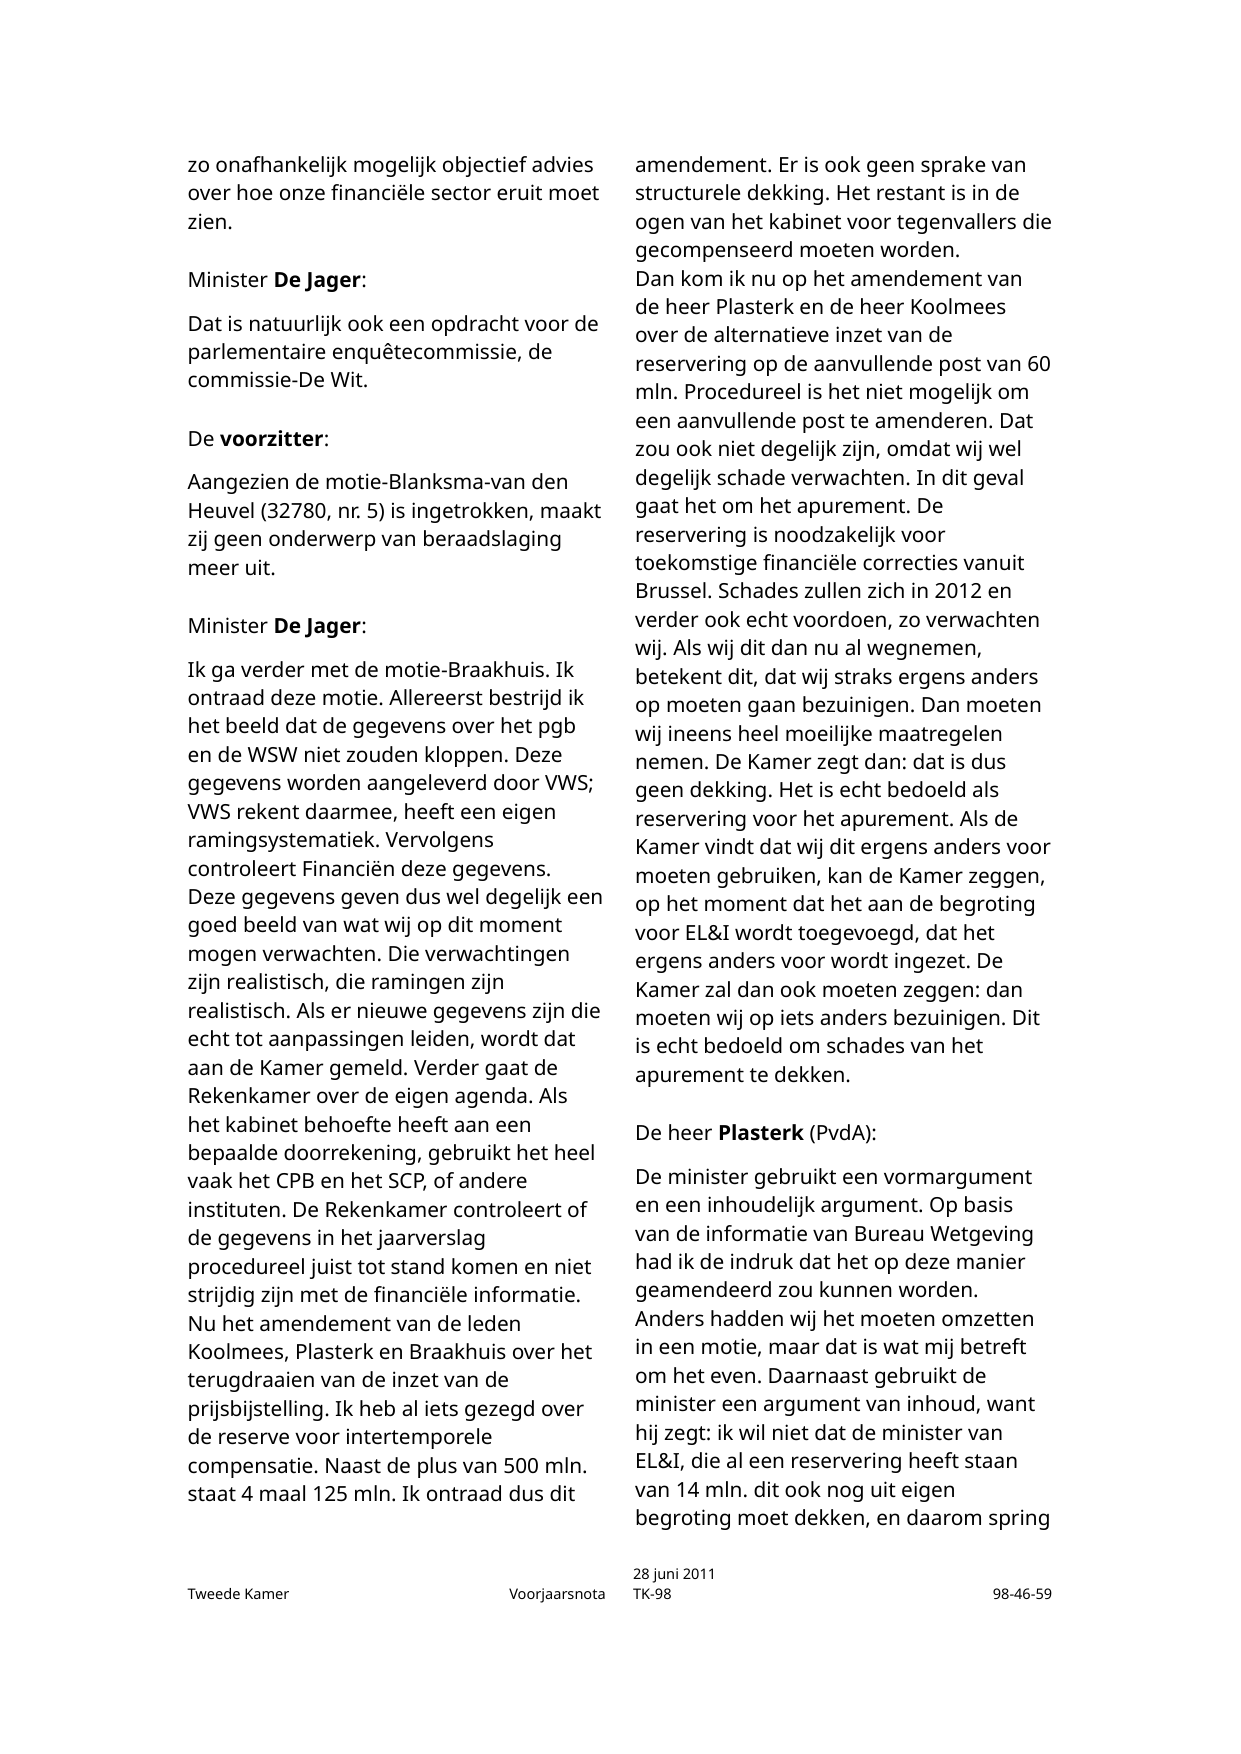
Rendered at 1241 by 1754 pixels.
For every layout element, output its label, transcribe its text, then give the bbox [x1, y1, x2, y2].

text De minister gebruikt een vormargument en een inhoudelijk argument. Op basis van de informatie van Bureau Wetgeving had ik de indruk dat het op deze manier geamendeerd zou kunnen worden. Anders hadden wij het moeten omzetten in een motie, maar dat is wat mij betreft om het even. Daarnaast gebruikt de minister een argument van inhoud, want hij zegt: ik wil niet dat de minister van EL&I, die al een reservering heeft staan van 14 mln. dit ook nog uit eigen begroting moet dekken, en daarom spring [635, 1162, 1053, 1532]
text amendement. Er is ook geen sprake van structurele dekking. Het restant is in de ogen van het kabinet voor tegenvallers die gecompenseerd moeten worden. [635, 150, 1053, 264]
text Aangezien de motie-Blanksma-van den Heuvel (32780, nr. 5) is ingetrokken, maakt zij geen onderwerp van beraadslaging meer uit. [187, 467, 605, 581]
text De heer Plasterk (PvdA): [635, 1118, 1053, 1147]
text Dan kom ik nu op het amendement van de heer Plasterk en de heer Koolmees over de alternatieve inzet van de reservering op de aanvullende post van 60 mln. Procedureel is het niet mogelijk om een aanvullende post te amenderen. Dat zou ook niet degelijk zijn, omdat wij wel degelijk schade verwachten. In dit geval gaat het om het apurement. De reservering is noodzakelijk voor toekomstige financiële correcties vanuit Brussel. Schades zullen zich in 2012 en verder ook echt voordoen, zo verwachten wij. Als wij dit dan nu al wegnemen, betekent dit, dat wij straks ergens anders op moeten gaan bezuinigen. Dan moeten wij ineens heel moeilijke maatregelen nemen. De Kamer zegt dan: dat is dus geen dekking. Het is echt bedoeld als reservering voor het apurement. Als de Kamer vindt dat wij dit ergens anders voor moeten gebruiken, kan de Kamer zeggen, op het moment dat het aan de begroting voor EL&I wordt toegevoegd, dat het ergens anders voor wordt ingezet. De Kamer zal dan ook moeten zeggen: dan moeten wij op iets anders bezuinigen. Dit is echt bedoeld om schades van het apurement te dekken. [635, 264, 1053, 1088]
text Dat is natuurlijk ook een opdracht voor de parlementaire enquêtecommissie, de commissie-De Wit. [187, 309, 605, 394]
text Ik ga verder met de motie-Braakhuis. Ik ontraad deze motie. Allereerst bestrijd ik het beeld dat de gegevens over het pgb en de WSW niet zouden kloppen. Deze gegevens worden aangeleverd door VWS; VWS rekent daarmee, heeft een eigen ramingsystematiek. Vervolgens controleert Financiën deze gegevens. Deze gegevens geven dus wel degelijk een goed beeld van wat wij op dit moment mogen verwachten. Die verwachtingen zijn realistisch, die ramingen zijn realistisch. Als er nieuwe gegevens zijn die echt tot aanpassingen leiden, wordt dat aan de Kamer gemeld. Verder gaat de Rekenkamer over de eigen agenda. Als het kabinet behoefte heeft aan een bepaalde doorrekening, gebruikt het heel vaak het CPB en het SCP, of andere instituten. De Rekenkamer controleert of de gegevens in het jaarverslag procedureel juist tot stand komen en niet strijdig zijn met de financiële informatie. [187, 655, 605, 1309]
text zo onafhankelijk mogelijk objectief advies over hoe onze financiële sector eruit moet zien. [187, 150, 605, 235]
text De voorzitter: [187, 424, 605, 452]
text Minister De Jager: [187, 265, 605, 294]
text Nu het amendement van de leden Koolmees, Plasterk en Braakhuis over het terugdraaien van de inzet van de prijsbijstelling. Ik heb al iets gezegd over de reserve voor intertemporele compensatie. Naast de plus van 500 mln. staat 4 maal 125 mln. Ik ontraad dus dit [187, 1309, 605, 1508]
text Minister De Jager: [187, 611, 605, 640]
